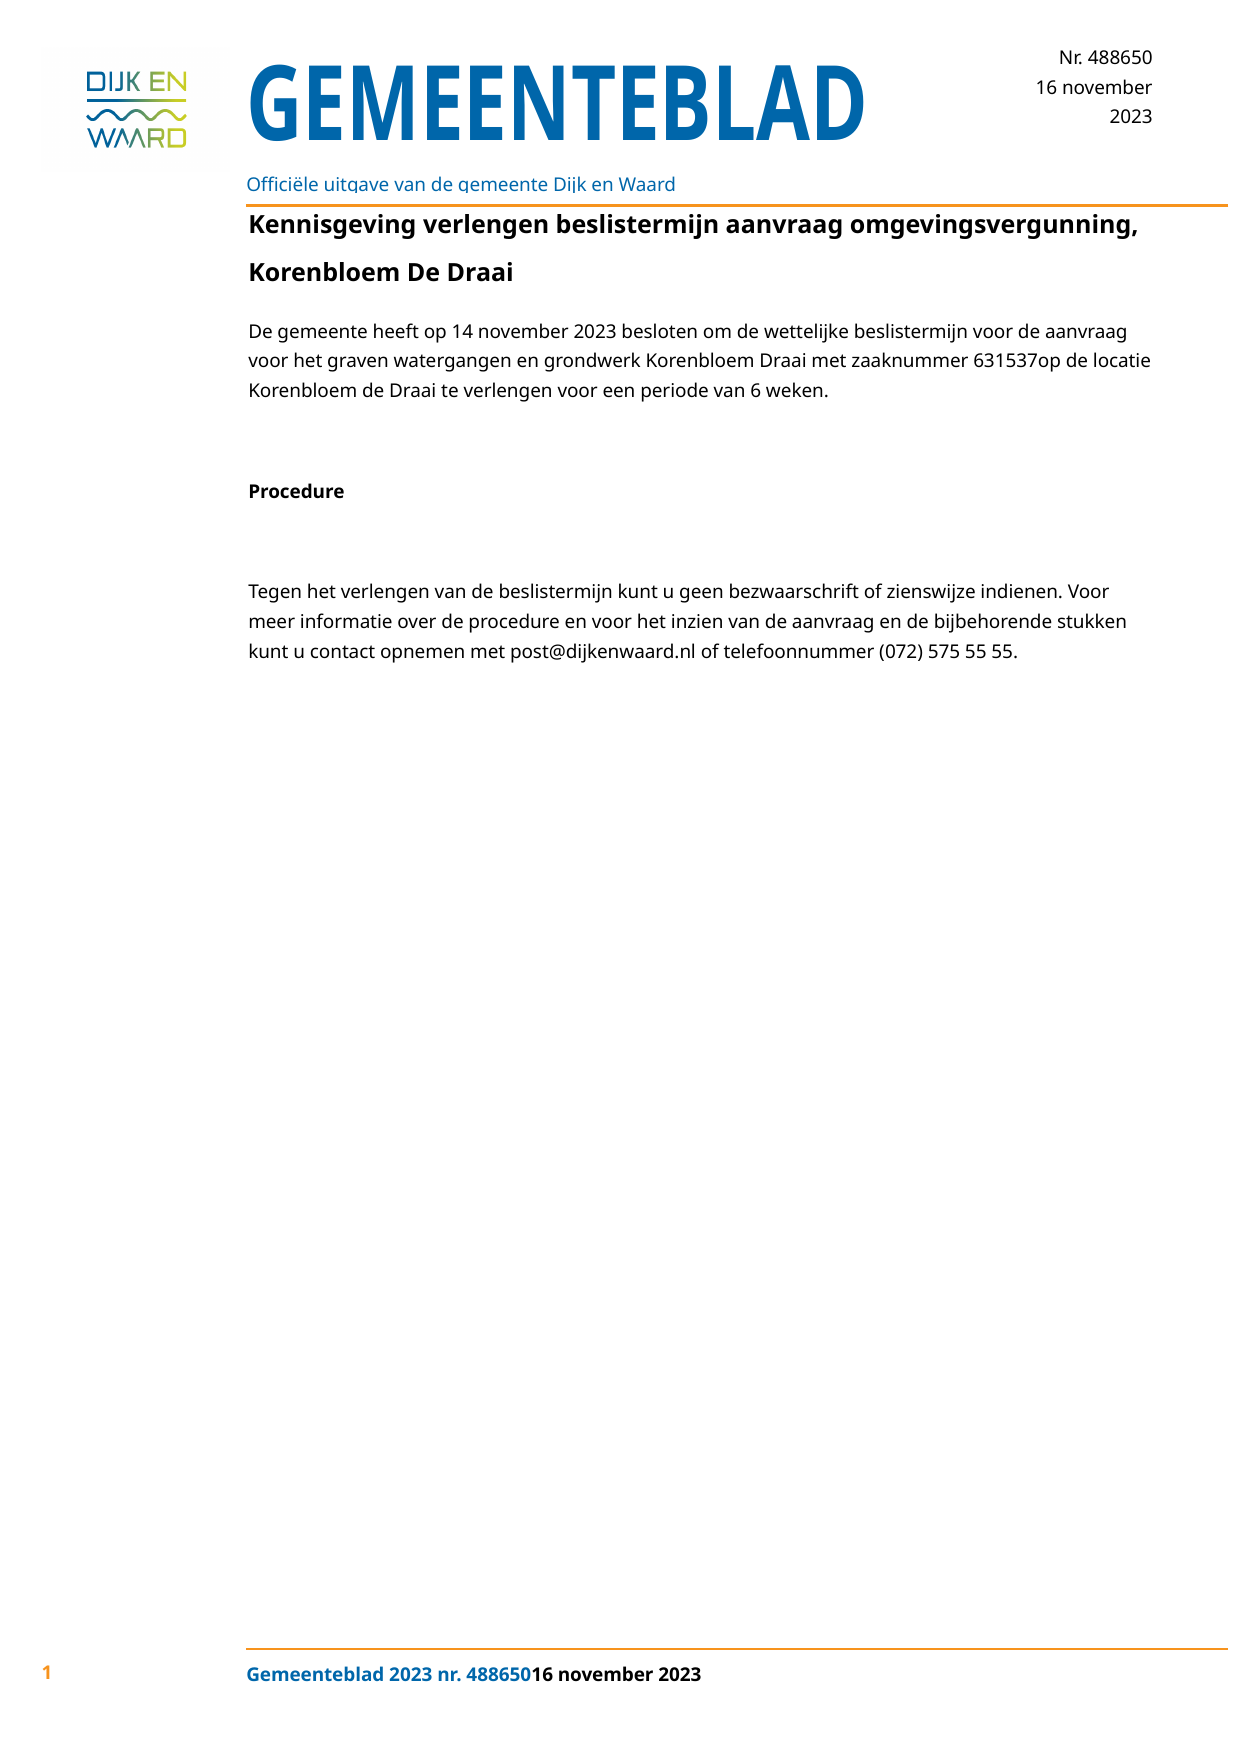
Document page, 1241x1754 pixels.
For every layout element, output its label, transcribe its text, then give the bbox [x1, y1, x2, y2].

text Kennisgeving verlengen beslistermijn aanvraag omgevingsvergunning, Korenbloem De Draai [248, 207, 1152, 288]
text Tegen het verlengen van de beslistermijn kunt u geen bezwaarschrift of zienswijze indienen. Voor meer informatie over de procedure en voor het inzien van de aanvraag en de bijbehorende stukken kunt u contact opnemen met post@dijkenwaard.nl of telefoonnummer (072) 575 55 55. [248, 579, 1152, 664]
text Procedure [248, 478, 1152, 504]
text De gemeente heeft op 14 november 2023 besloten om de wettelijke beslistermijn voor de aanvraag voor het graven watergangen en grondwerk Korenbloem Draai met zaaknummer 631537op de locatie Korenbloem de Draai te verlengen voor een periode van 6 weken. [248, 318, 1152, 403]
picture [41, 47, 231, 172]
